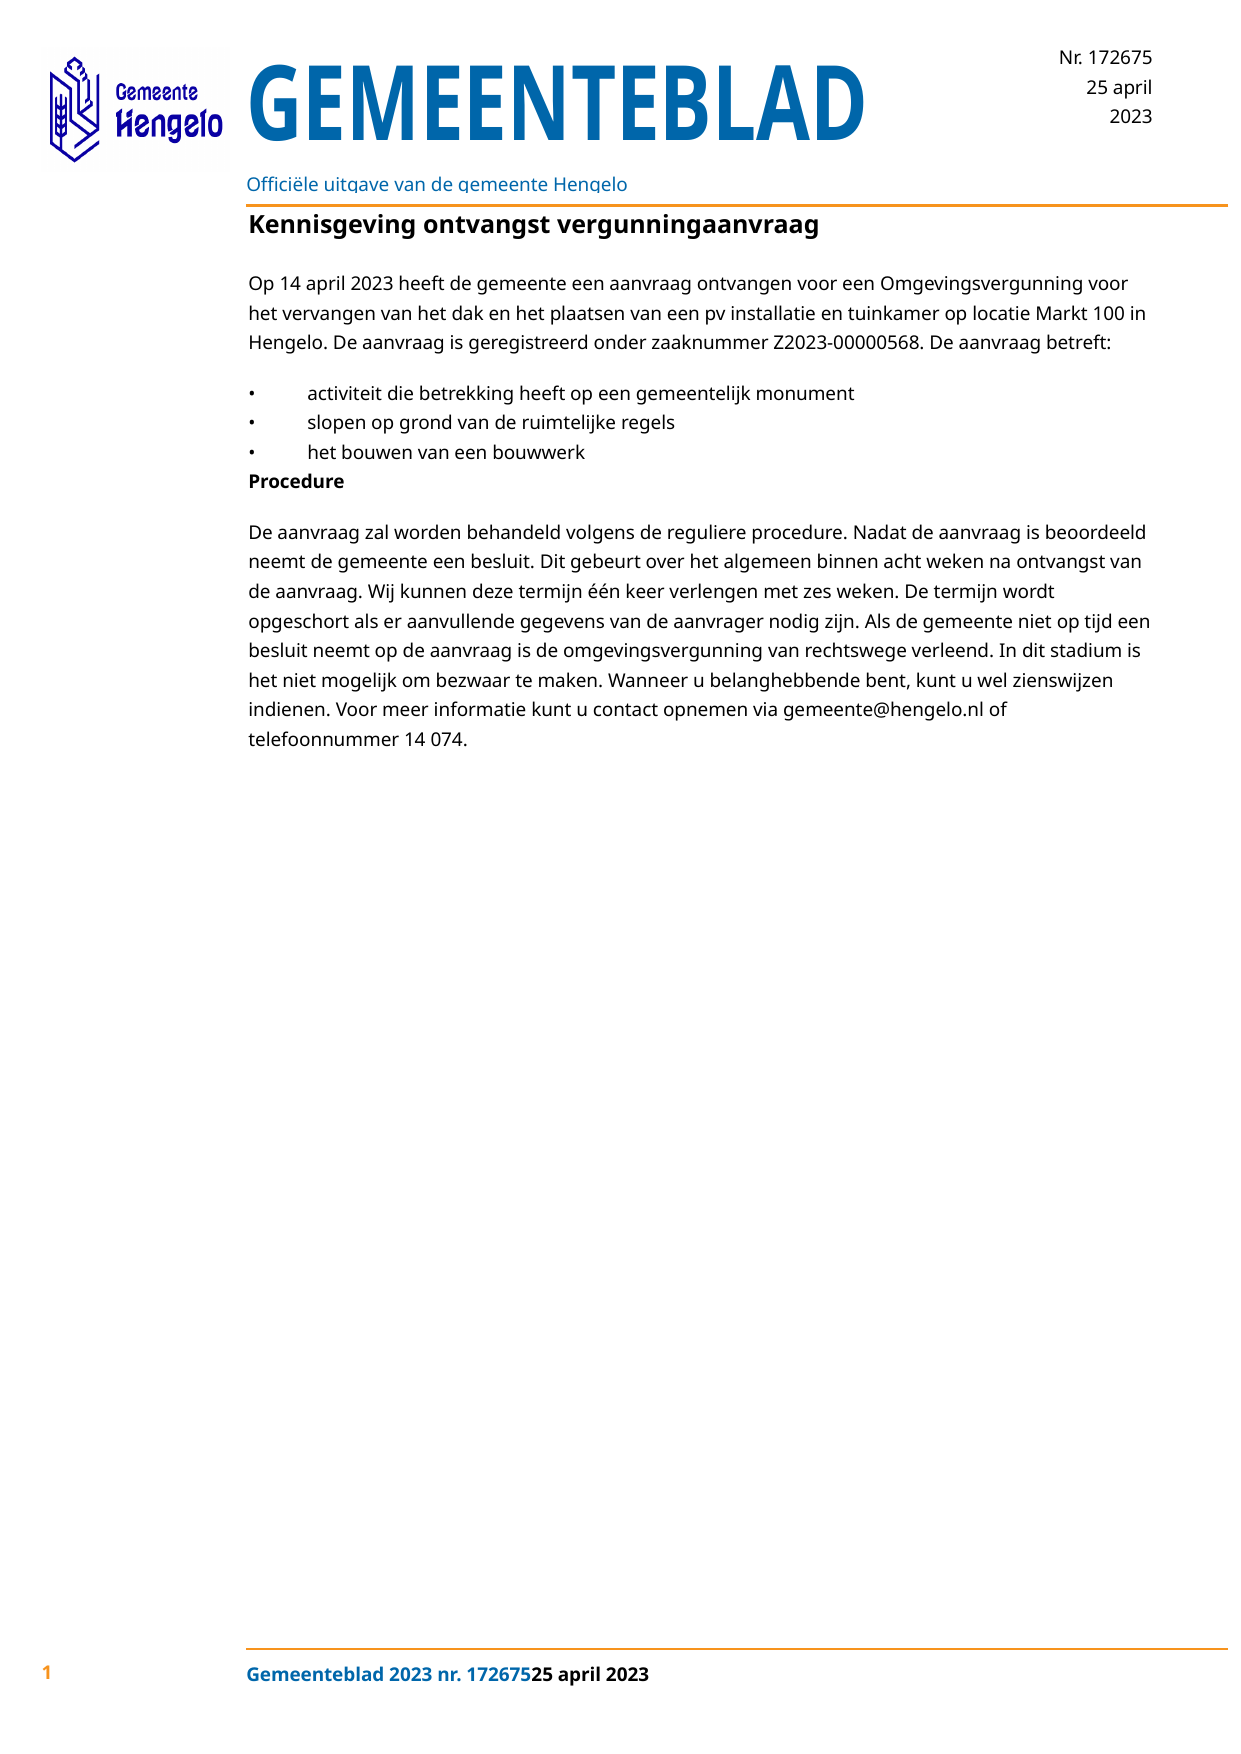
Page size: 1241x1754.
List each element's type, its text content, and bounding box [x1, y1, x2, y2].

text Procedure [248, 469, 1152, 494]
list slopen op grond van de ruimtelijke regels [248, 409, 1152, 435]
text De aanvraag zal worden behandeld volgens de reguliere procedure. Nadat de aanvraag is beoordeeld neemt de gemeente een besluit. Dit gebeurt over het algemeen binnen acht weken na ontvangst van de aanvraag. Wij kunnen deze termijn één keer verlengen met zes weken. De termijn wordt opgeschort als er aanvullende gegevens van de aanvrager nodig zijn. Als de gemeente niet op tijd een besluit neemt op de aanvraag is de omgevingsvergunning van rechtswege verleend. In dit stadium is het niet mogelijk om bezwaar te maken. Wanneer u belanghebbende bent, kunt u wel zienswijzen indienen. Voor meer informatie kunt u contact opnemen via gemeente@hengelo.nl of telefoonnummer 14 074. [248, 519, 1152, 752]
text Op 14 april 2023 heeft de gemeente een aanvraag ontvangen voor een Omgevingsvergunning voor het vervangen van het dak en het plaatsen van een pv installatie en tuinkamer op locatie Markt 100 in Hengelo. De aanvraag is geregistreerd onder zaaknummer Z2023-00000568. De aanvraag betreft: [248, 270, 1152, 355]
list activiteit die betrekking heeft op een gemeentelijk monument [248, 380, 1152, 406]
text Kennisgeving ontvangst vergunningaanvraag [248, 207, 1152, 241]
list het bouwen van een bouwwerk [248, 439, 1152, 465]
picture [41, 47, 231, 172]
